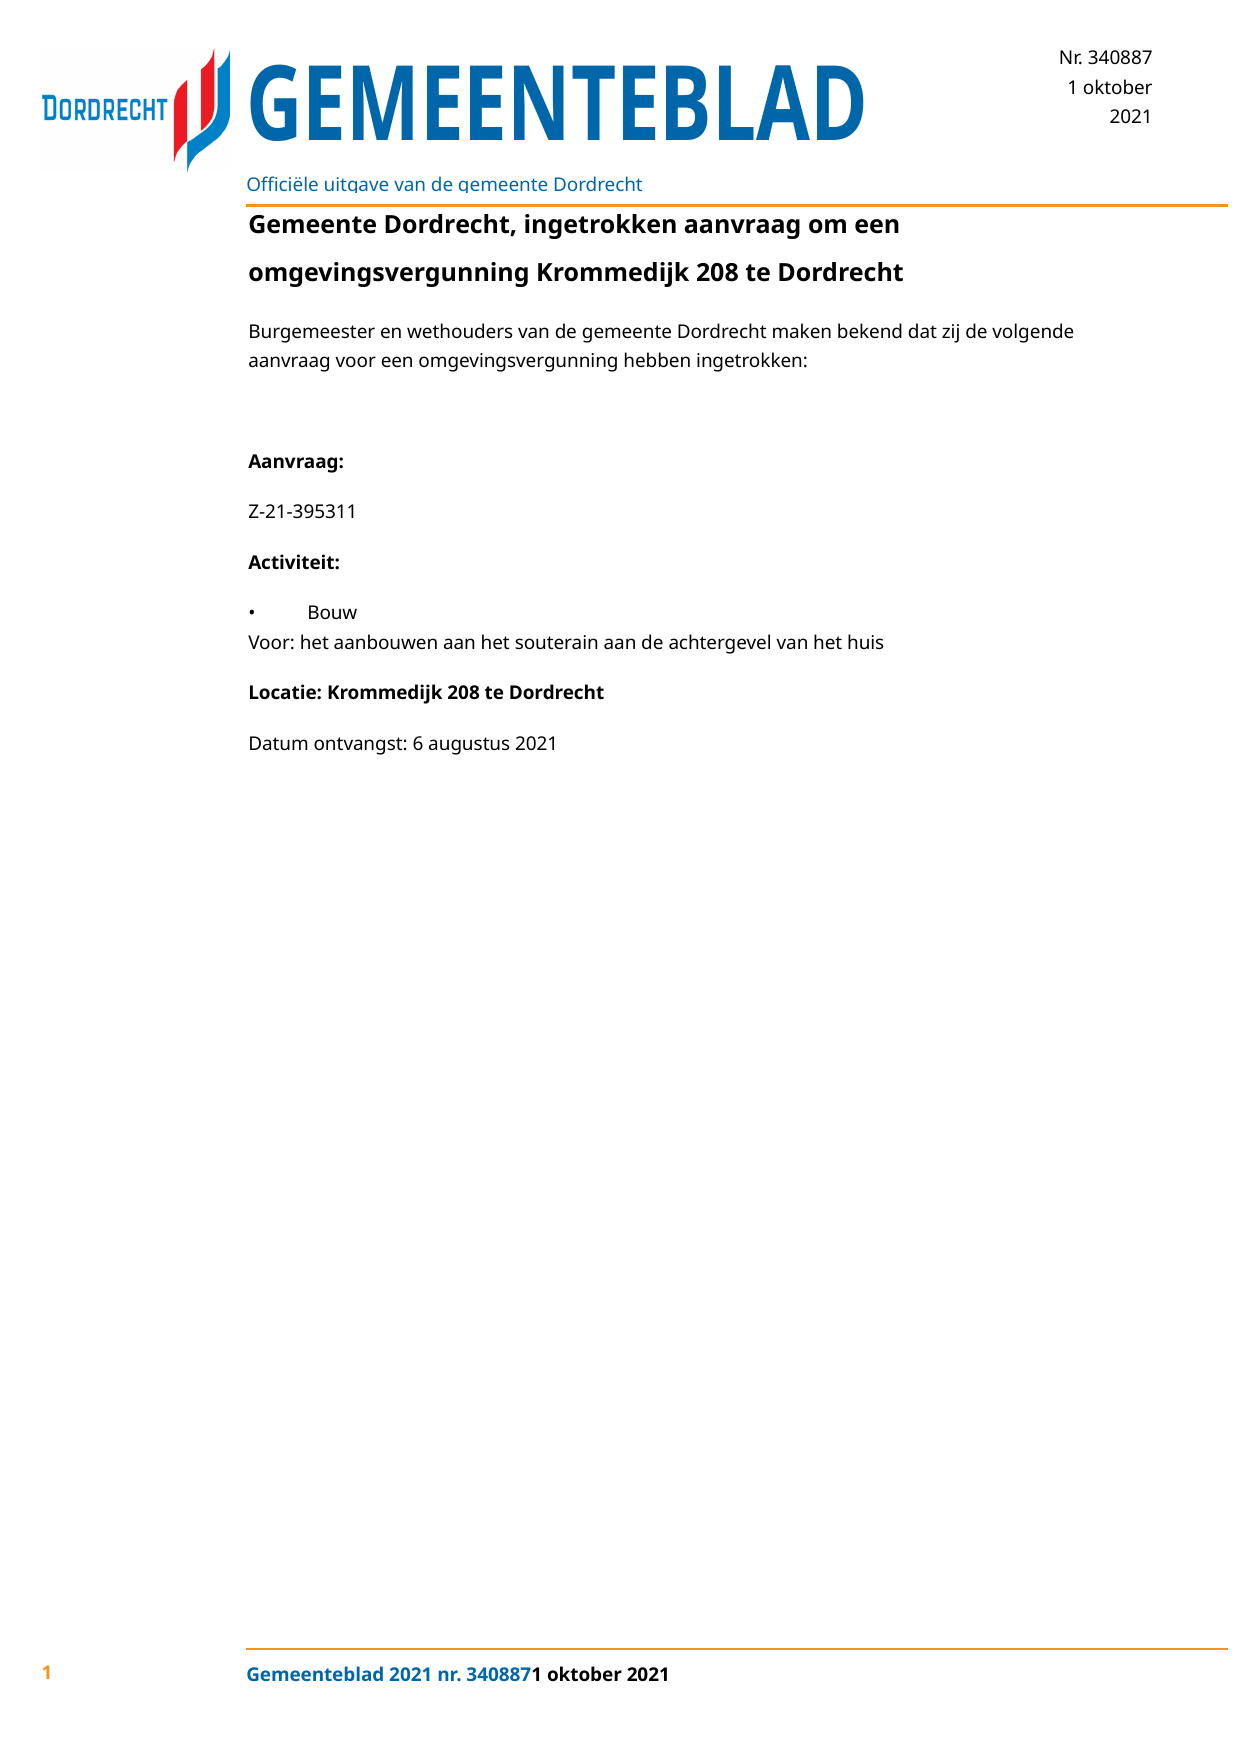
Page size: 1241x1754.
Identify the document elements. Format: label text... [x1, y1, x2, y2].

text Z-21-395311 [248, 499, 1152, 524]
list Bouw [248, 599, 1152, 625]
text Burgemeester en wethouders van de gemeente Dordrecht maken bekend dat zij de volgende aanvraag voor een omgevingsvergunning hebben ingetrokken: [248, 318, 1152, 373]
text Gemeente Dordrecht, ingetrokken aanvraag om een omgevingsvergunning Krommedijk 208 te Dordrecht [248, 207, 1152, 288]
text Aanvraag: [248, 448, 1152, 474]
text Activiteit: [248, 549, 1152, 575]
picture [41, 47, 231, 172]
text Datum ontvangst: 6 augustus 2021 [248, 730, 1152, 756]
text Voor: het aanbouwen aan het souterain aan de achtergevel van het huis [248, 629, 1152, 655]
text Locatie: Krommedijk 208 te Dordrecht [248, 679, 1152, 705]
